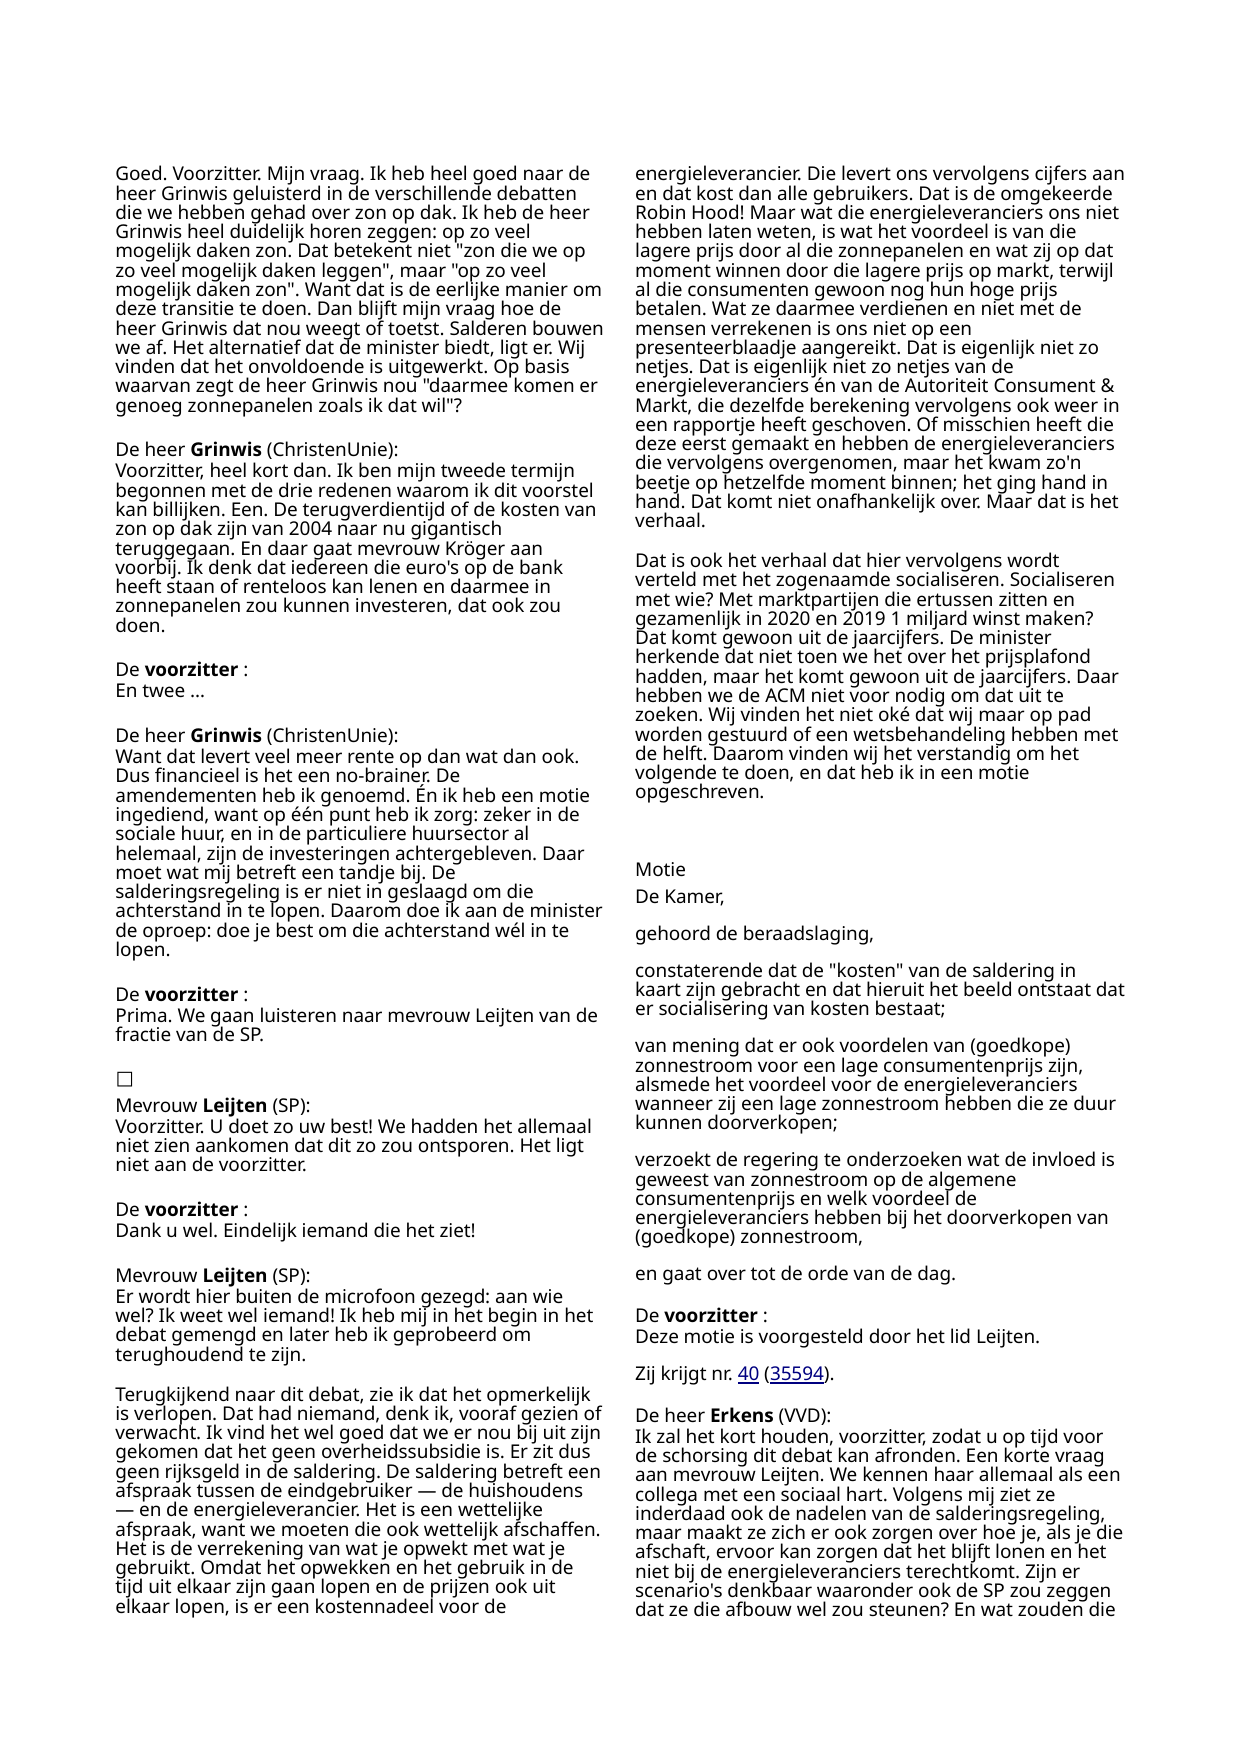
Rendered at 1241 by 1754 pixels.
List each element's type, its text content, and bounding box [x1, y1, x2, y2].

text ⬜ [115, 1066, 605, 1092]
text Dank u wel. Eindelijk iemand die het ziet! [115, 1222, 605, 1241]
text De heer Erkens (VVD): [635, 1402, 1125, 1428]
text Voorzitter, heel kort dan. Ik ben mijn tweede termijn begonnen met de drie redenen waarom ik dit voorstel kan billijken. Een. De terugverdientijd of de kosten van zon op dak zijn van 2004 naar nu gigantisch teruggegaan. En daar gaat mevrouw Kröger aan voorbij. Ik denk dat iedereen die euro's op de bank heeft staan of renteloos kan lenen en daarmee in zonnepanelen zou kunnen investeren, dat ook zou doen. [115, 462, 605, 636]
text De Kamer, [635, 888, 1125, 907]
text van mening dat er ook voordelen van (goedkope) zonnestroom voor een lage consumentenprijs zijn, alsmede het voordeel voor de energieleveranciers wanneer zij een lage zonnestroom hebben die ze duur kunnen doorverkopen; [635, 1037, 1125, 1134]
text en gaat over tot de orde van de dag. [635, 1265, 1125, 1285]
text gehoord de beraadslaging, [635, 925, 1125, 944]
text Er wordt hier buiten de microfoon gezegd: aan wie wel? Ik weet wel iemand! Ik heb mij in het begin in het debat gemengd en later heb ik geprobeerd om terughoudend te zijn. [115, 1288, 605, 1365]
text De voorzitter : [115, 981, 605, 1007]
text Mevrouw Leijten (SP): [115, 1092, 605, 1118]
text Want dat levert veel meer rente op dan wat dan ook. Dus financieel is het een no-brainer. De amendementen heb ik genoemd. Én ik heb een motie ingediend, want op één punt heb ik zorg: zeker in de sociale huur, en in de particuliere huursector al helemaal, zijn de investeringen achtergebleven. Daar moet wat mij betreft een tandje bij. De salderingsregeling is er niet in geslaagd om die achterstand in te lopen. Daarom doe ik aan de minister de oproep: doe je best om die achterstand wél in te lopen. [115, 748, 605, 960]
text energieleverancier. Die levert ons vervolgens cijfers aan en dat kost dan alle gebruikers. Dat is de omgekeerde Robin Hood! Maar wat die energieleveranciers ons niet hebben laten weten, is wat het voordeel is van die lagere prijs door al die zonnepanelen en wat zij op dat moment winnen door die lagere prijs op markt, terwijl al die consumenten gewoon nog hun hoge prijs betalen. Wat ze daarmee verdienen en niet met de mensen verrekenen is ons niet op een presenteerblaadje aangereikt. Dat is eigenlijk niet zo netjes. Dat is eigenlijk niet zo netjes van de energieleveranciers én van de Autoriteit Consument & Markt, die dezelfde berekening vervolgens ook weer in een rapportje heeft geschoven. Of misschien heeft die deze eerst gemaakt en hebben de energieleveranciers die vervolgens overgenomen, maar het kwam zo'n beetje op hetzelfde moment binnen; het ging hand in hand. Dat komt niet onafhankelijk over. Maar dat is het verhaal. [635, 165, 1125, 531]
text De voorzitter : [115, 657, 605, 682]
text Prima. We gaan luisteren naar mevrouw Leijten van de fractie van de SP. [115, 1007, 605, 1045]
text Zij krijgt nr. 40 (35594). [635, 1365, 1125, 1384]
text Motie [635, 856, 1125, 882]
text Terugkijkend naar dit debat, zie ik dat het opmerkelijk is verlopen. Dat had niemand, denk ik, vooraf gezien of verwacht. Ik vind het wel goed dat we er nou bij uit zijn gekomen dat het geen overheidssubsidie is. Er zit dus geen rijksgeld in de saldering. De saldering betreft een afspraak tussen de eindgebruiker — de huishoudens — en de energieleverancier. Het is een wettelijke afspraak, want we moeten die ook wettelijk afschaffen. Het is de verrekening van wat je opwekt met wat je gebruikt. Omdat het opwekken en het gebruik in de tijd uit elkaar zijn gaan lopen en de prijzen ook uit elkaar lopen, is er een kostennadeel voor de [115, 1386, 605, 1617]
text Dat is ook het verhaal dat hier vervolgens wordt verteld met het zogenaamde socialiseren. Socialiseren met wie? Met marktpartijen die ertussen zitten en gezamenlijk in 2020 en 2019 1 miljard winst maken? Dat komt gewoon uit de jaarcijfers. De minister herkende dat niet toen we het over het prijsplafond hadden, maar het komt gewoon uit de jaarcijfers. Daar hebben we de ACM niet voor nodig om dat uit te zoeken. Wij vinden het niet oké dat wij maar op pad worden gestuurd of een wetsbehandeling hebben met de helft. Daarom vinden wij het verstandig om het volgende te doen, en dat heb ik in een motie opgeschreven. [635, 552, 1125, 803]
text Mevrouw Leijten (SP): [115, 1262, 605, 1288]
text Deze motie is voorgesteld door het lid Leijten. [635, 1328, 1125, 1347]
text De voorzitter : [115, 1196, 605, 1222]
text Ik zal het kort houden, voorzitter, zodat u op tijd voor de schorsing dit debat kan afronden. Een korte vraag aan mevrouw Leijten. We kennen haar allemaal als een collega met een sociaal hart. Volgens mij ziet ze inderdaad ook de nadelen van de salderingsregeling, maar maakt ze zich er ook zorgen over hoe je, als je die afschaft, ervoor kan zorgen dat het blijft lonen en het niet bij de energieleveranciers terechtkomt. Zijn er scenario's denkbaar waaronder ook de SP zou zeggen dat ze die afbouw wel zou steunen? En wat zouden die [635, 1428, 1125, 1621]
text En twee … [115, 682, 605, 702]
text Voorzitter. U doet zo uw best! We hadden het allemaal niet zien aankomen dat dit zo zou ontsporen. Het ligt niet aan de voorzitter. [115, 1118, 605, 1175]
text De heer Grinwis (ChristenUnie): [115, 722, 605, 748]
text verzoekt de regering te onderzoeken wat de invloed is geweest van zonnestroom op de algemene consumentenprijs en welk voordeel de energieleveranciers hebben bij het doorverkopen van (goedkope) zonnestroom, [635, 1151, 1125, 1248]
text constaterende dat de "kosten" van de saldering in kaart zijn gebracht en dat hieruit het beeld ontstaat dat er socialisering van kosten bestaat; [635, 962, 1125, 1019]
text Goed. Voorzitter. Mijn vraag. Ik heb heel goed naar de heer Grinwis geluisterd in de verschillende debatten die we hebben gehad over zon op dak. Ik heb de heer Grinwis heel duidelijk horen zeggen: op zo veel mogelijk daken zon. Dat betekent niet "zon die we op zo veel mogelijk daken leggen", maar "op zo veel mogelijk daken zon". Want dat is de eerlijke manier om deze transitie te doen. Dan blijft mijn vraag hoe de heer Grinwis dat nou weegt of toetst. Salderen bouwen we af. Het alternatief dat de minister biedt, ligt er. Wij vinden dat het onvoldoende is uitgewerkt. Op basis waarvan zegt de heer Grinwis nou "daarmee komen er genoeg zonnepanelen zoals ik dat wil"? [115, 165, 605, 416]
text De voorzitter : [635, 1302, 1125, 1328]
text De heer Grinwis (ChristenUnie): [115, 437, 605, 462]
